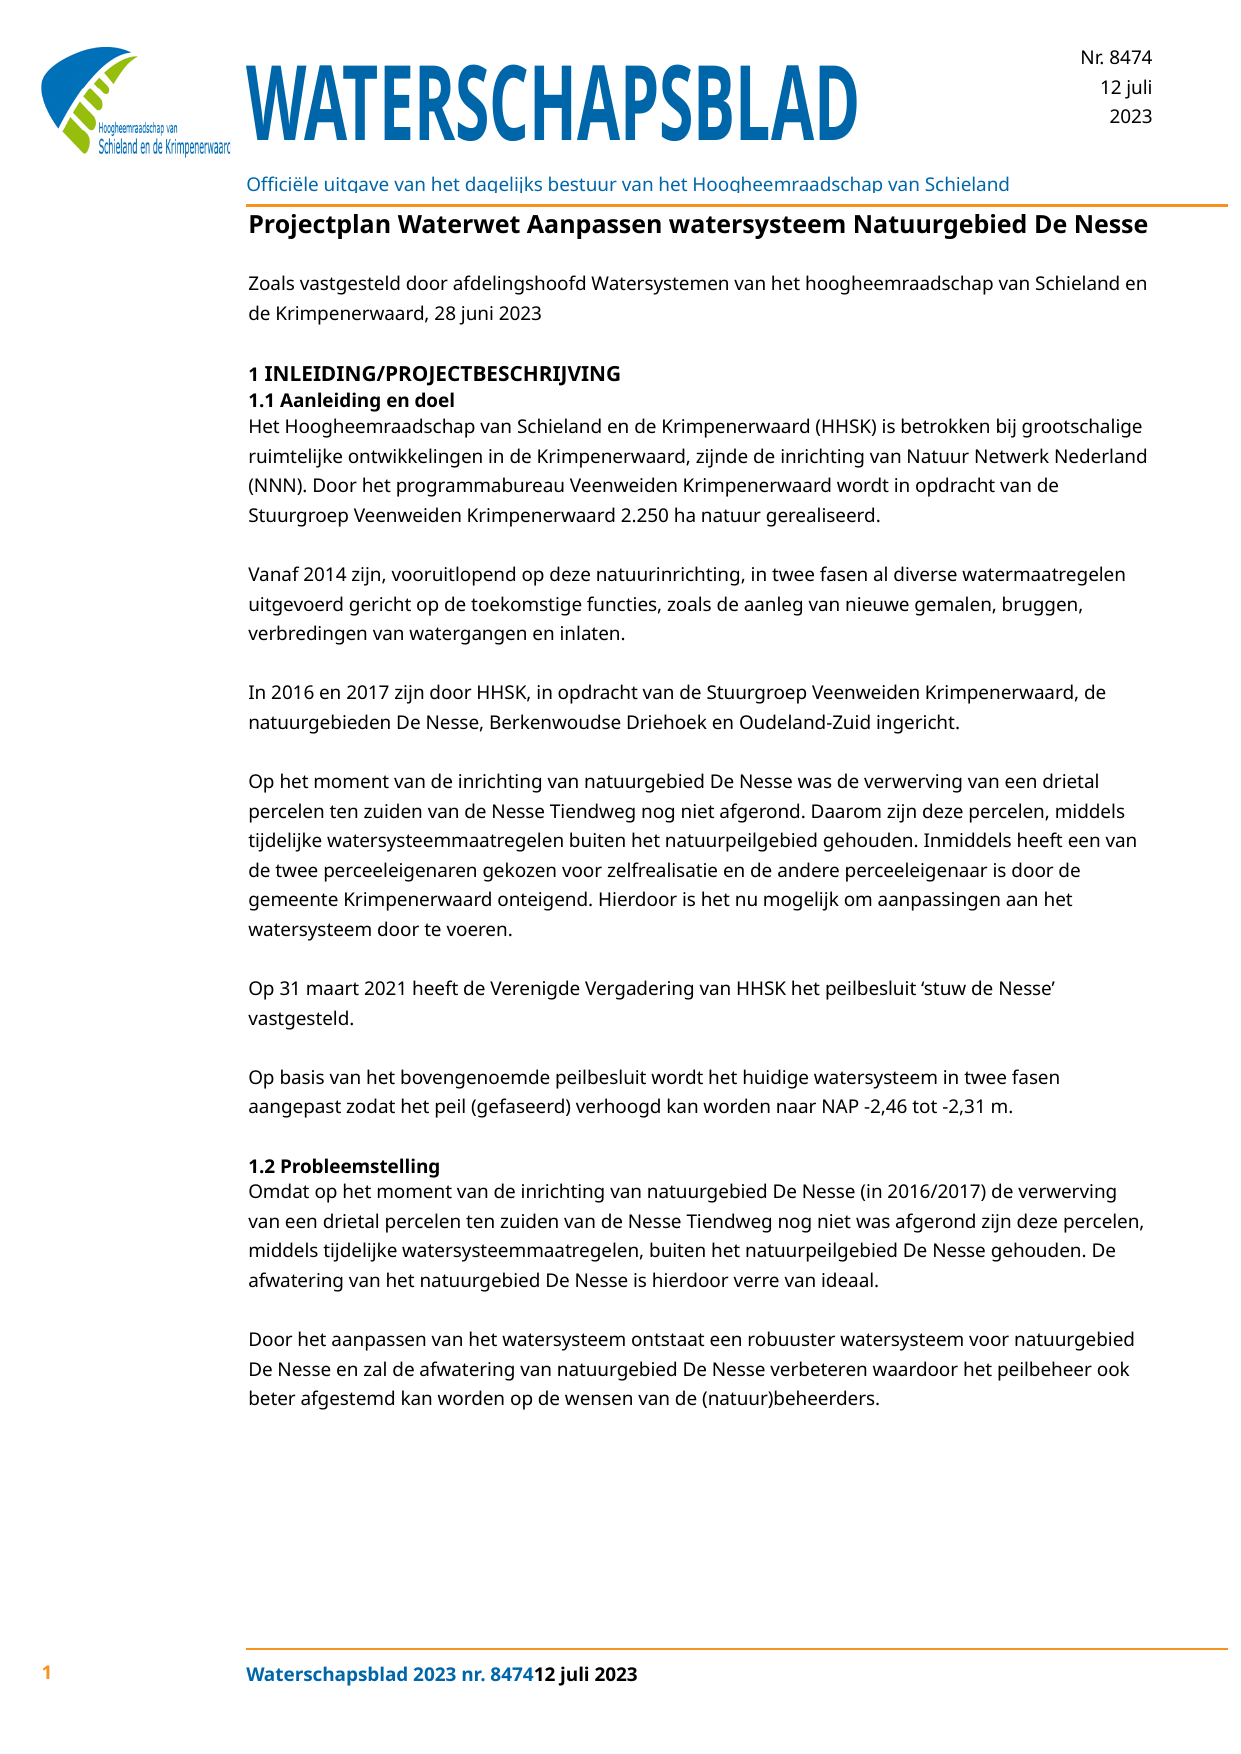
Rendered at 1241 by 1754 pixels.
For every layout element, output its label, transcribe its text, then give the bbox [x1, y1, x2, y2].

text Het Hoogheemraadschap van Schieland en de Krimpenerwaard (HHSK) is betrokken bij grootschalige ruimtelijke ontwikkelingen in de Krimpenerwaard, zijnde de inrichting van Natuur Netwerk Nederland (NNN). Door het programmabureau Veenweiden Krimpenerwaard wordt in opdracht van de Stuurgroep Veenweiden Krimpenerwaard 2.250 ha natuur gerealiseerd. [248, 413, 1152, 528]
text 1.1 Aanleiding en doel [248, 387, 1152, 413]
text Vanaf 2014 zijn, vooruitlopend op deze natuurinrichting, in twee fasen al diverse watermaatregelen uitgevoerd gericht op de toekomstige functies, zoals de aanleg van nieuwe gemalen, bruggen, verbredingen van watergangen en inlaten. [248, 561, 1152, 646]
text Op basis van het bovengenoemde peilbesluit wordt het huidige watersysteem in twee fasen aangepast zodat het peil (gefaseerd) verhoogd kan worden naar NAP -2,46 tot -2,31 m. [248, 1064, 1152, 1119]
picture [41, 47, 231, 172]
text In 2016 en 2017 zijn door HHSK, in opdracht van de Stuurgroep Veenweiden Krimpenerwaard, de natuurgebieden De Nesse, Berkenwoudse Driehoek en Oudeland-Zuid ingericht. [248, 679, 1152, 735]
text 1 INLEIDING/PROJECTBESCHRIJVING [248, 359, 1152, 387]
text 1.2 Probleemstelling [248, 1153, 1152, 1178]
text Projectplan Waterwet Aanpassen watersysteem Natuurgebied De Nesse [248, 207, 1152, 241]
text Door het aanpassen van het watersysteem ontstaat een robuuster watersysteem voor natuurgebied De Nesse en zal de afwatering van natuurgebied De Nesse verbeteren waardoor het peilbeheer ook beter afgestemd kan worden op de wensen van de (natuur)beheerders. [248, 1326, 1152, 1411]
text Zoals vastgesteld door afdelingshoofd Watersystemen van het hoogheemraadschap van Schieland en de Krimpenerwaard, 28 juni 2023 [248, 270, 1152, 326]
text Op het moment van de inrichting van natuurgebied De Nesse was de verwerving van een drietal percelen ten zuiden van de Nesse Tiendweg nog niet afgerond. Daarom zijn deze percelen, middels tijdelijke watersysteemmaatregelen buiten het natuurpeilgebied gehouden. Inmiddels heeft een van de twee perceeleigenaren gekozen voor zelfrealisatie en de andere perceeleigenaar is door de gemeente Krimpenerwaard onteigend. Hierdoor is het nu mogelijk om aanpassingen aan het watersysteem door te voeren. [248, 768, 1152, 942]
text Op 31 maart 2021 heeft de Verenigde Vergadering van HHSK het peilbesluit ‘stuw de Nesse’ vastgesteld. [248, 975, 1152, 1031]
text Omdat op het moment van de inrichting van natuurgebied De Nesse (in 2016/2017) de verwerving van een drietal percelen ten zuiden van de Nesse Tiendweg nog niet was afgerond zijn deze percelen, middels tijdelijke watersysteemmaatregelen, buiten het natuurpeilgebied De Nesse gehouden. De afwatering van het natuurgebied De Nesse is hierdoor verre van ideaal. [248, 1178, 1152, 1293]
